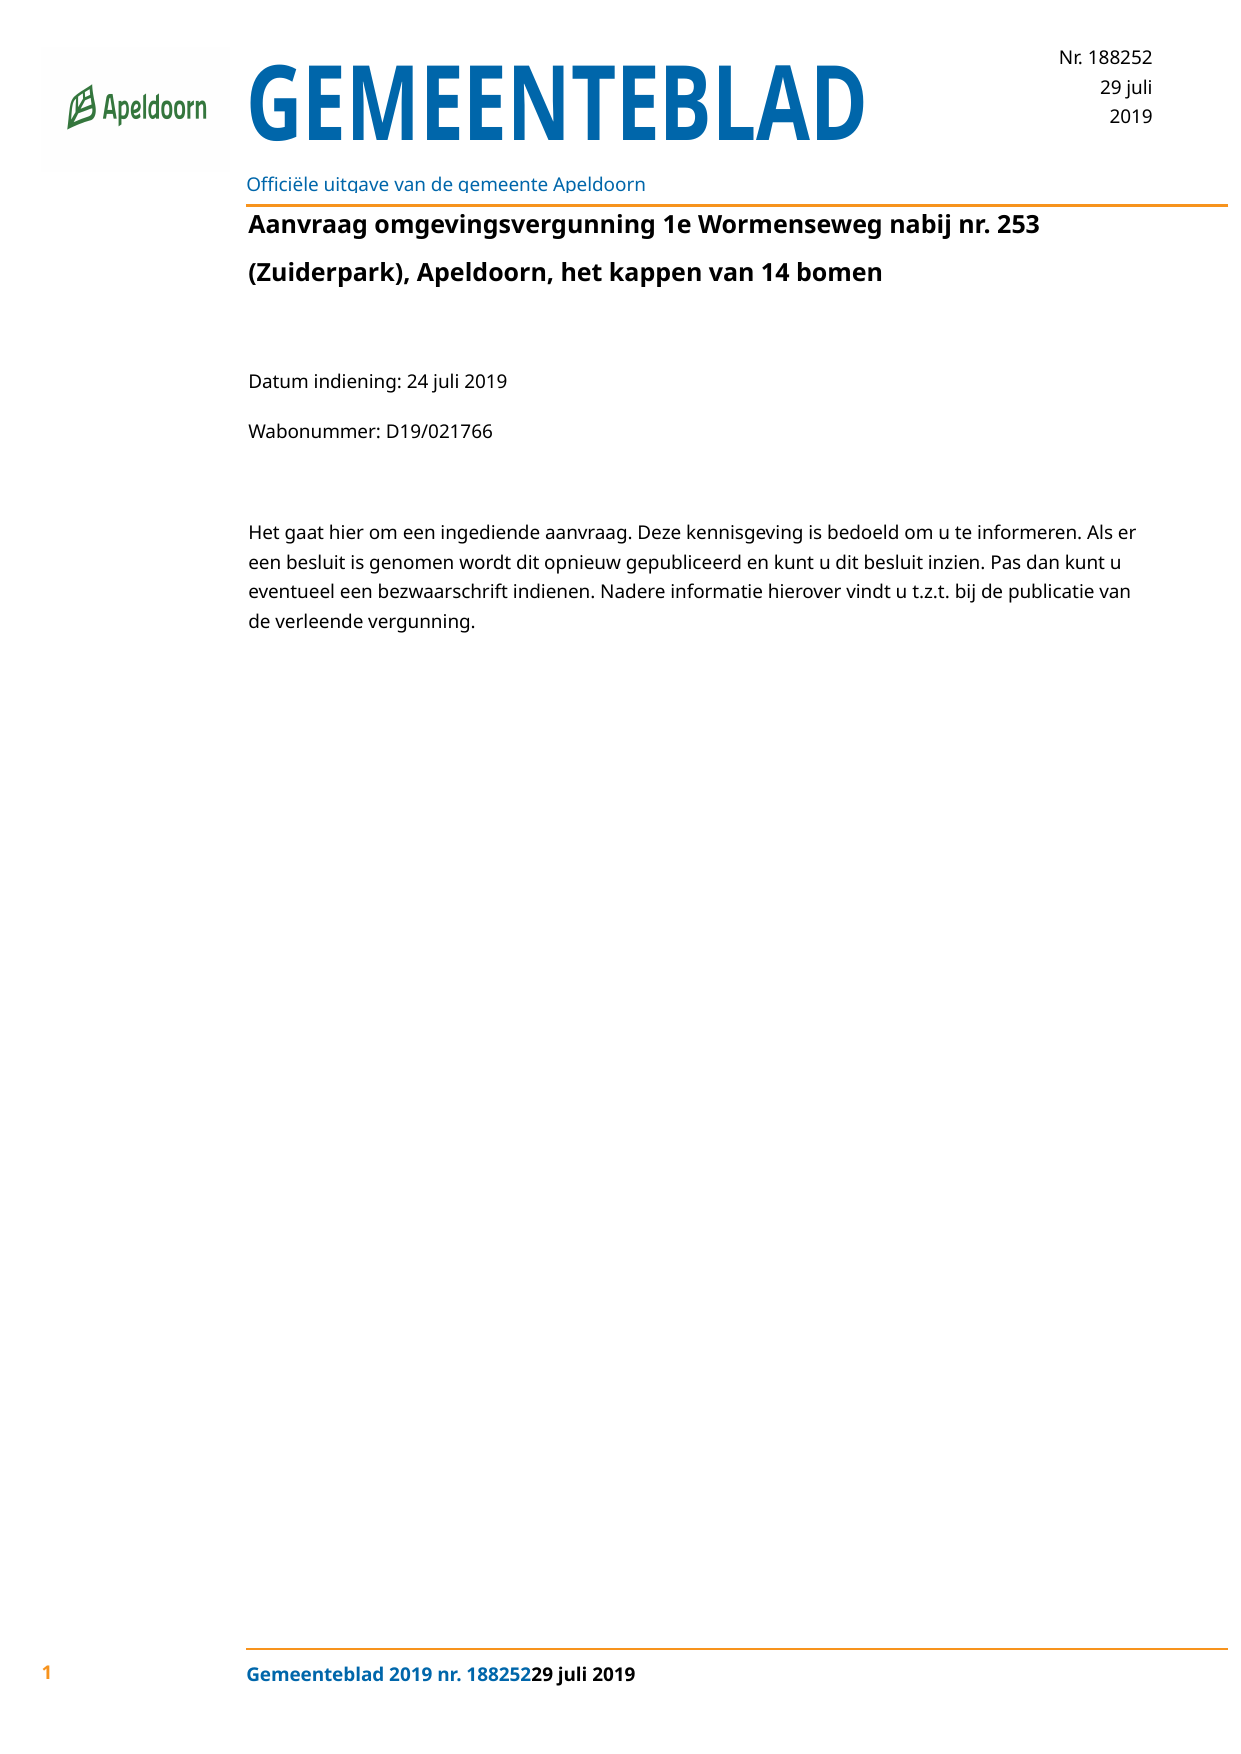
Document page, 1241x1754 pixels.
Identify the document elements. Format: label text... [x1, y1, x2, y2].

text Het gaat hier om een ingediende aanvraag. Deze kennisgeving is bedoeld om u te informeren. Als er een besluit is genomen wordt dit opnieuw gepubliceerd en kunt u dit besluit inzien. Pas dan kunt u eventueel een bezwaarschrift indienen. Nadere informatie hierover vindt u t.z.t. bij de publicatie van de verleende vergunning. [248, 519, 1152, 634]
text Datum indiening: 24 juli 2019 [248, 368, 1152, 394]
picture [41, 47, 231, 172]
text Aanvraag omgevingsvergunning 1e Wormenseweg nabij nr. 253 (Zuiderpark), Apeldoorn, het kappen van 14 bomen [248, 207, 1152, 288]
text Wabonummer: D19/021766 [248, 419, 1152, 444]
